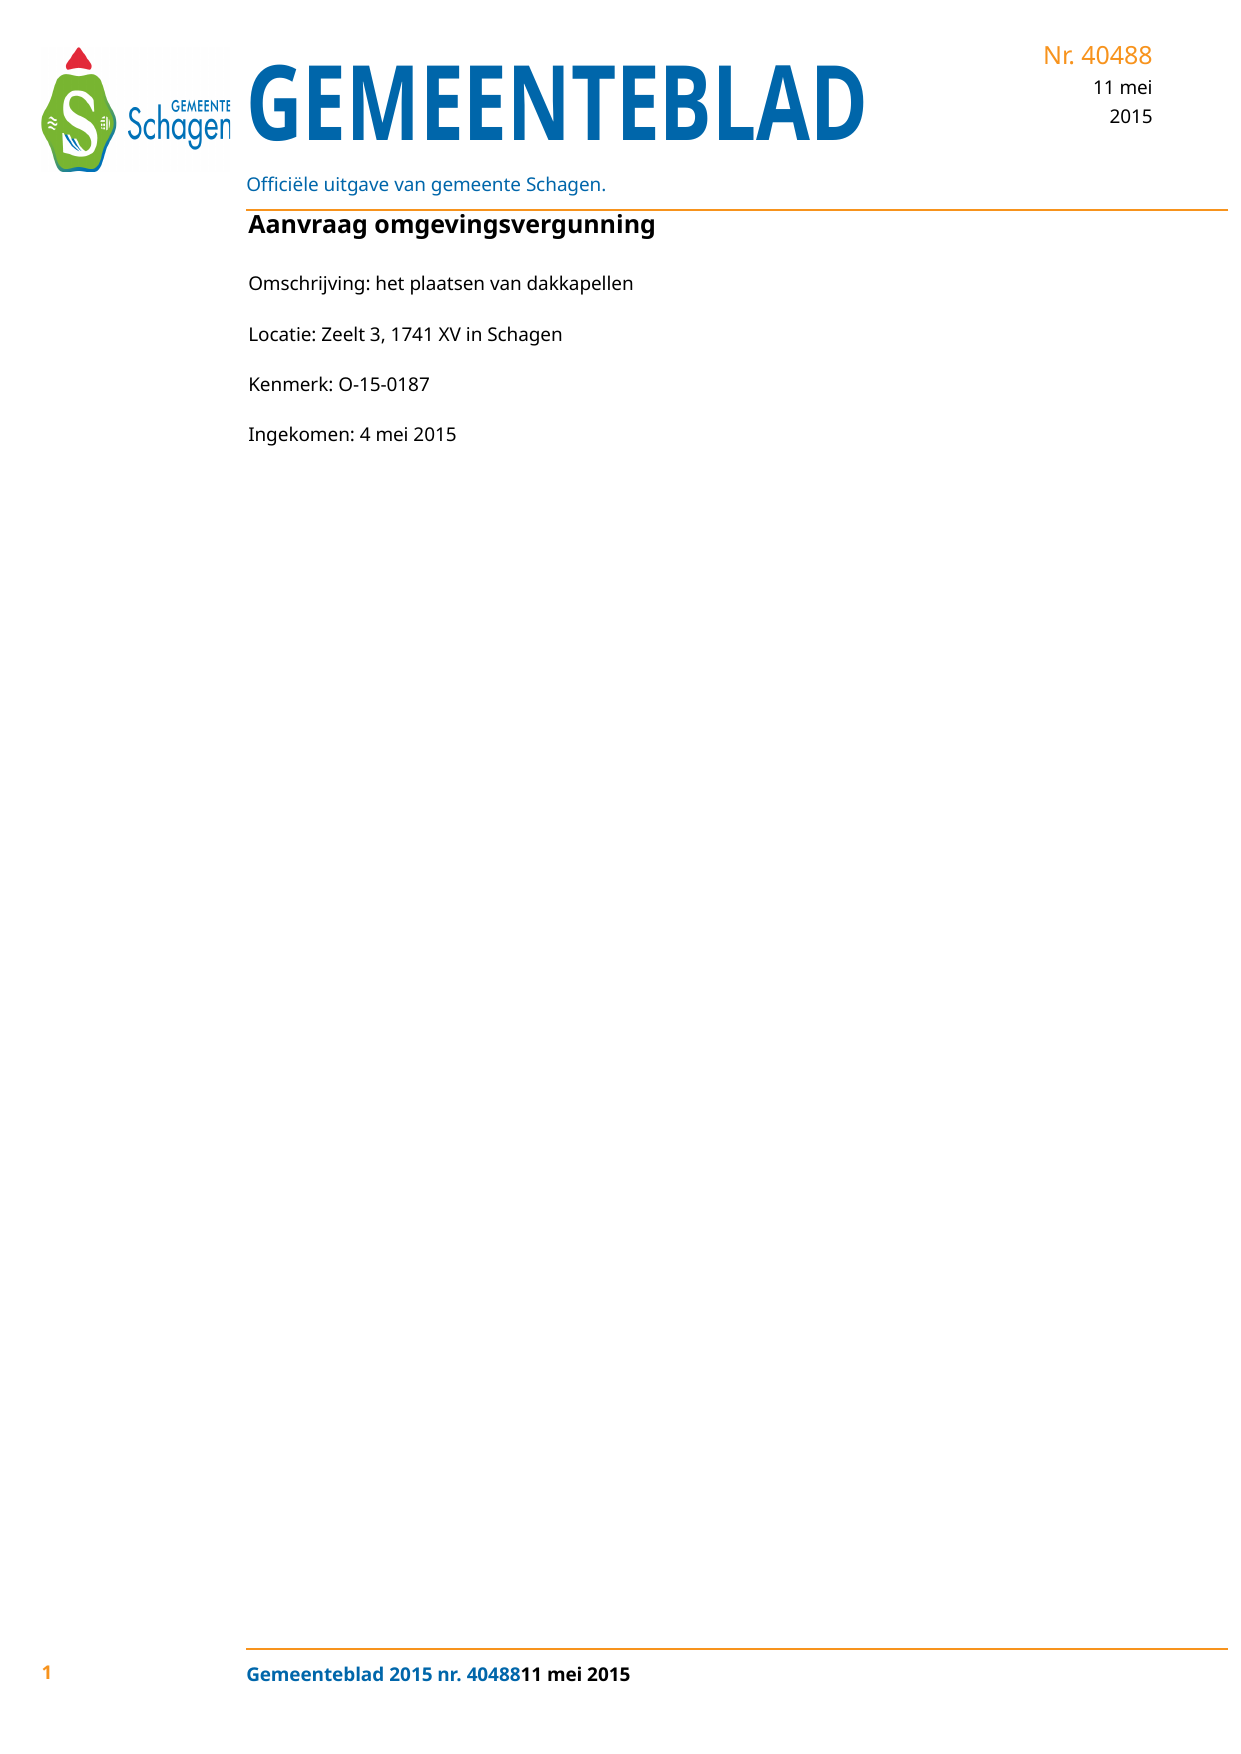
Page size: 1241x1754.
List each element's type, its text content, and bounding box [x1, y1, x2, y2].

text Omschrijving: het plaatsen van dakkapellen [248, 270, 1152, 296]
text Aanvraag omgevingsvergunning [248, 211, 1152, 241]
text Locatie: Zeelt 3, 1741 XV in Schagen [248, 321, 1152, 346]
picture [41, 47, 231, 172]
text Kenmerk: O-15-0187 [248, 371, 1152, 397]
text Ingekomen: 4 mei 2015 [248, 422, 1152, 447]
